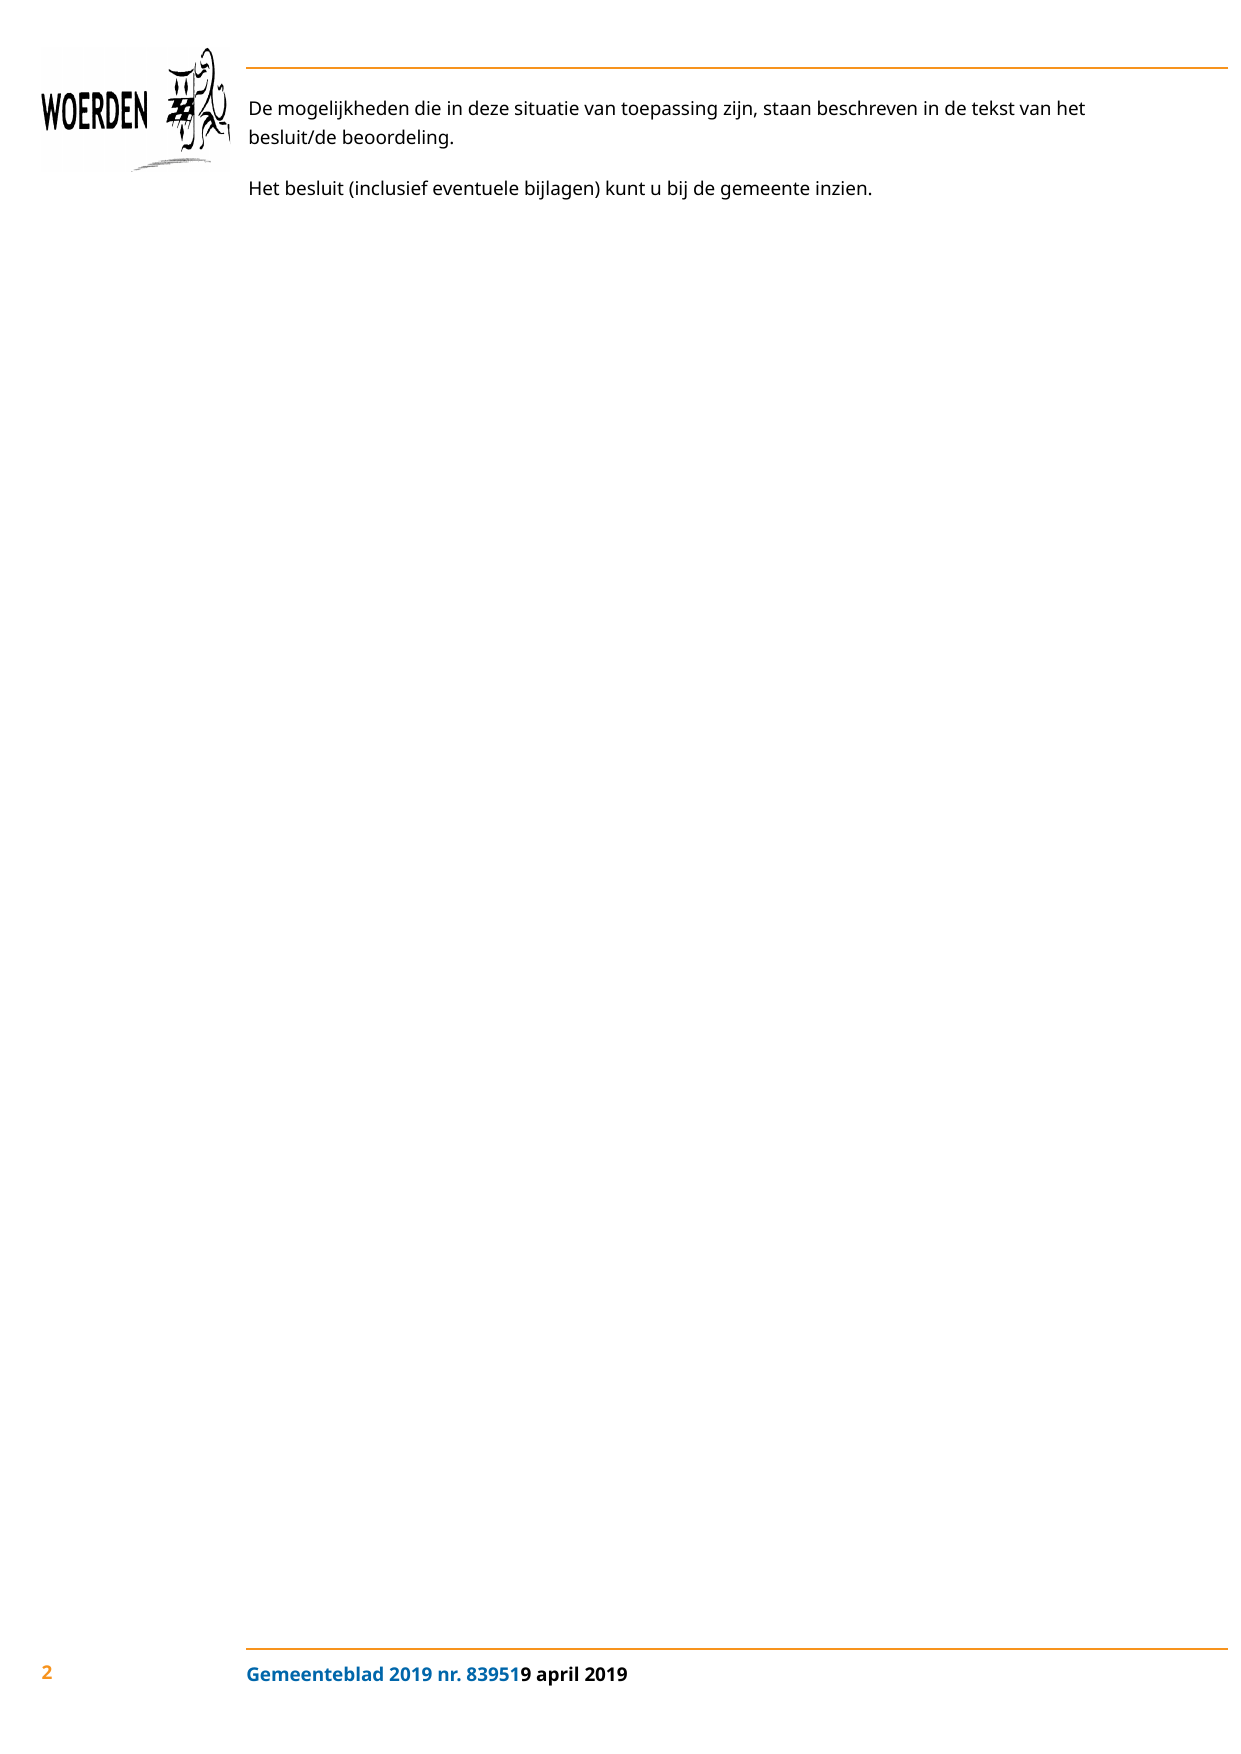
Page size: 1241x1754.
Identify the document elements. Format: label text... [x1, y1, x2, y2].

text De mogelijkheden die in deze situatie van toepassing zijn, staan beschreven in de tekst van het besluit/de beoordeling. [248, 95, 1152, 150]
text Het besluit (inclusief eventuele bijlagen) kunt u bij de gemeente inzien. [248, 175, 1152, 201]
picture [41, 47, 231, 172]
